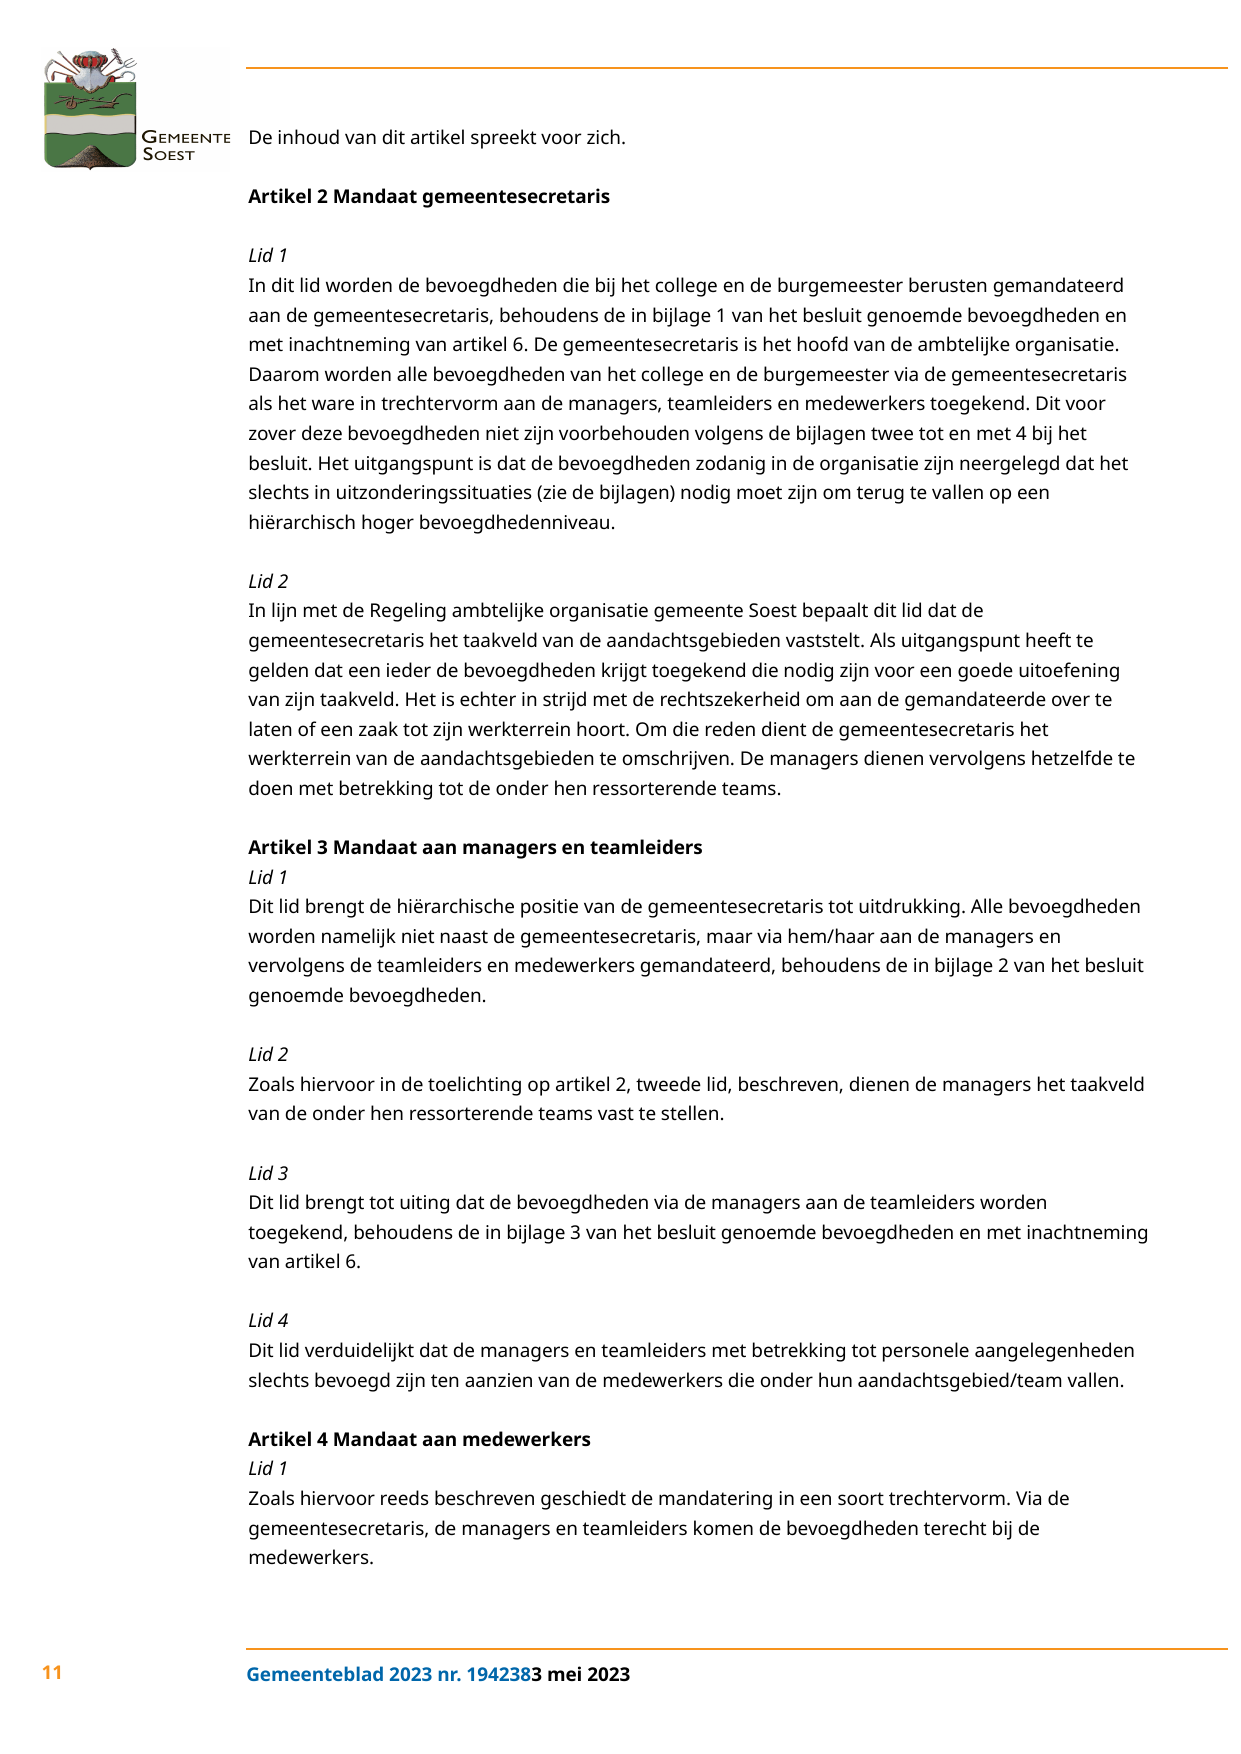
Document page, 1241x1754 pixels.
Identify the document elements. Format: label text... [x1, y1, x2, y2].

text Artikel 2 Mandaat gemeentesecretaris [248, 183, 1152, 209]
text In lijn met de Regeling ambtelijke organisatie gemeente Soest bepaalt dit lid dat de gemeentesecretaris het taakveld van de aandachtsgebieden vaststelt. Als uitgangspunt heeft te gelden dat een ieder de bevoegdheden krijgt toegekend die nodig zijn voor een goede uitoefening van zijn taakveld. Het is echter in strijd met de rechtszekerheid om aan de gemandateerde over te laten of een zaak tot zijn werkterrein hoort. Om die reden dient de gemeentesecretaris het werkterrein van de aandachtsgebieden te omschrijven. De managers dienen vervolgens hetzelfde te doen met betrekking tot de onder hen ressorterende teams. [248, 598, 1152, 801]
text Artikel 4 Mandaat aan medewerkers [248, 1426, 1152, 1452]
text Lid 3 [248, 1160, 1152, 1186]
text Lid 1 [248, 864, 1152, 890]
text Lid 1 [248, 243, 1152, 268]
text Dit lid verduidelijkt dat de managers en teamleiders met betrekking tot personele aangelegenheden slechts bevoegd zijn ten aanzien van de medewerkers die onder hun aandachtsgebied/team vallen. [248, 1337, 1152, 1393]
text Lid 2 [248, 568, 1152, 594]
text Artikel 3 Mandaat aan managers en teamleiders [248, 834, 1152, 860]
text Dit lid brengt tot uiting dat de bevoegdheden via de managers aan de teamleiders worden toegekend, behoudens de in bijlage 3 van het besluit genoemde bevoegdheden en met inachtneming van artikel 6. [248, 1189, 1152, 1274]
text Dit lid brengt de hiërarchische positie van de gemeentesecretaris tot uitdrukking. Alle bevoegdheden worden namelijk niet naast de gemeentesecretaris, maar via hem/haar aan de managers en vervolgens de teamleiders en medewerkers gemandateerd, behoudens de in bijlage 2 van het besluit genoemde bevoegdheden. [248, 893, 1152, 1008]
text Zoals hiervoor in de toelichting op artikel 2, tweede lid, beschreven, dienen de managers het taakveld van de onder hen ressorterende teams vast te stellen. [248, 1071, 1152, 1126]
text Lid 1 [248, 1456, 1152, 1481]
picture [41, 47, 231, 172]
text De inhoud van dit artikel spreekt voor zich. [248, 124, 1152, 150]
text In dit lid worden de bevoegdheden die bij het college en de burgemeester berusten gemandateerd aan de gemeentesecretaris, behoudens de in bijlage 1 van het besluit genoemde bevoegdheden en met inachtneming van artikel 6. De gemeentesecretaris is het hoofd van de ambtelijke organisatie. Daarom worden alle bevoegdheden van het college en de burgemeester via de gemeentesecretaris als het ware in trechtervorm aan de managers, teamleiders en medewerkers toegekend. Dit voor zover deze bevoegdheden niet zijn voorbehouden volgens de bijlagen twee tot en met 4 bij het besluit. Het uitgangspunt is dat de bevoegdheden zodanig in de organisatie zijn neergelegd dat het slechts in uitzonderingssituaties (zie de bijlagen) nodig moet zijn om terug te vallen op een hiërarchisch hoger bevoegdhedenniveau. [248, 272, 1152, 535]
text Zoals hiervoor reeds beschreven geschiedt de mandatering in een soort trechtervorm. Via de gemeentesecretaris, de managers en teamleiders komen de bevoegdheden terecht bij de medewerkers. [248, 1485, 1152, 1570]
text Lid 2 [248, 1041, 1152, 1067]
text Lid 4 [248, 1308, 1152, 1333]
